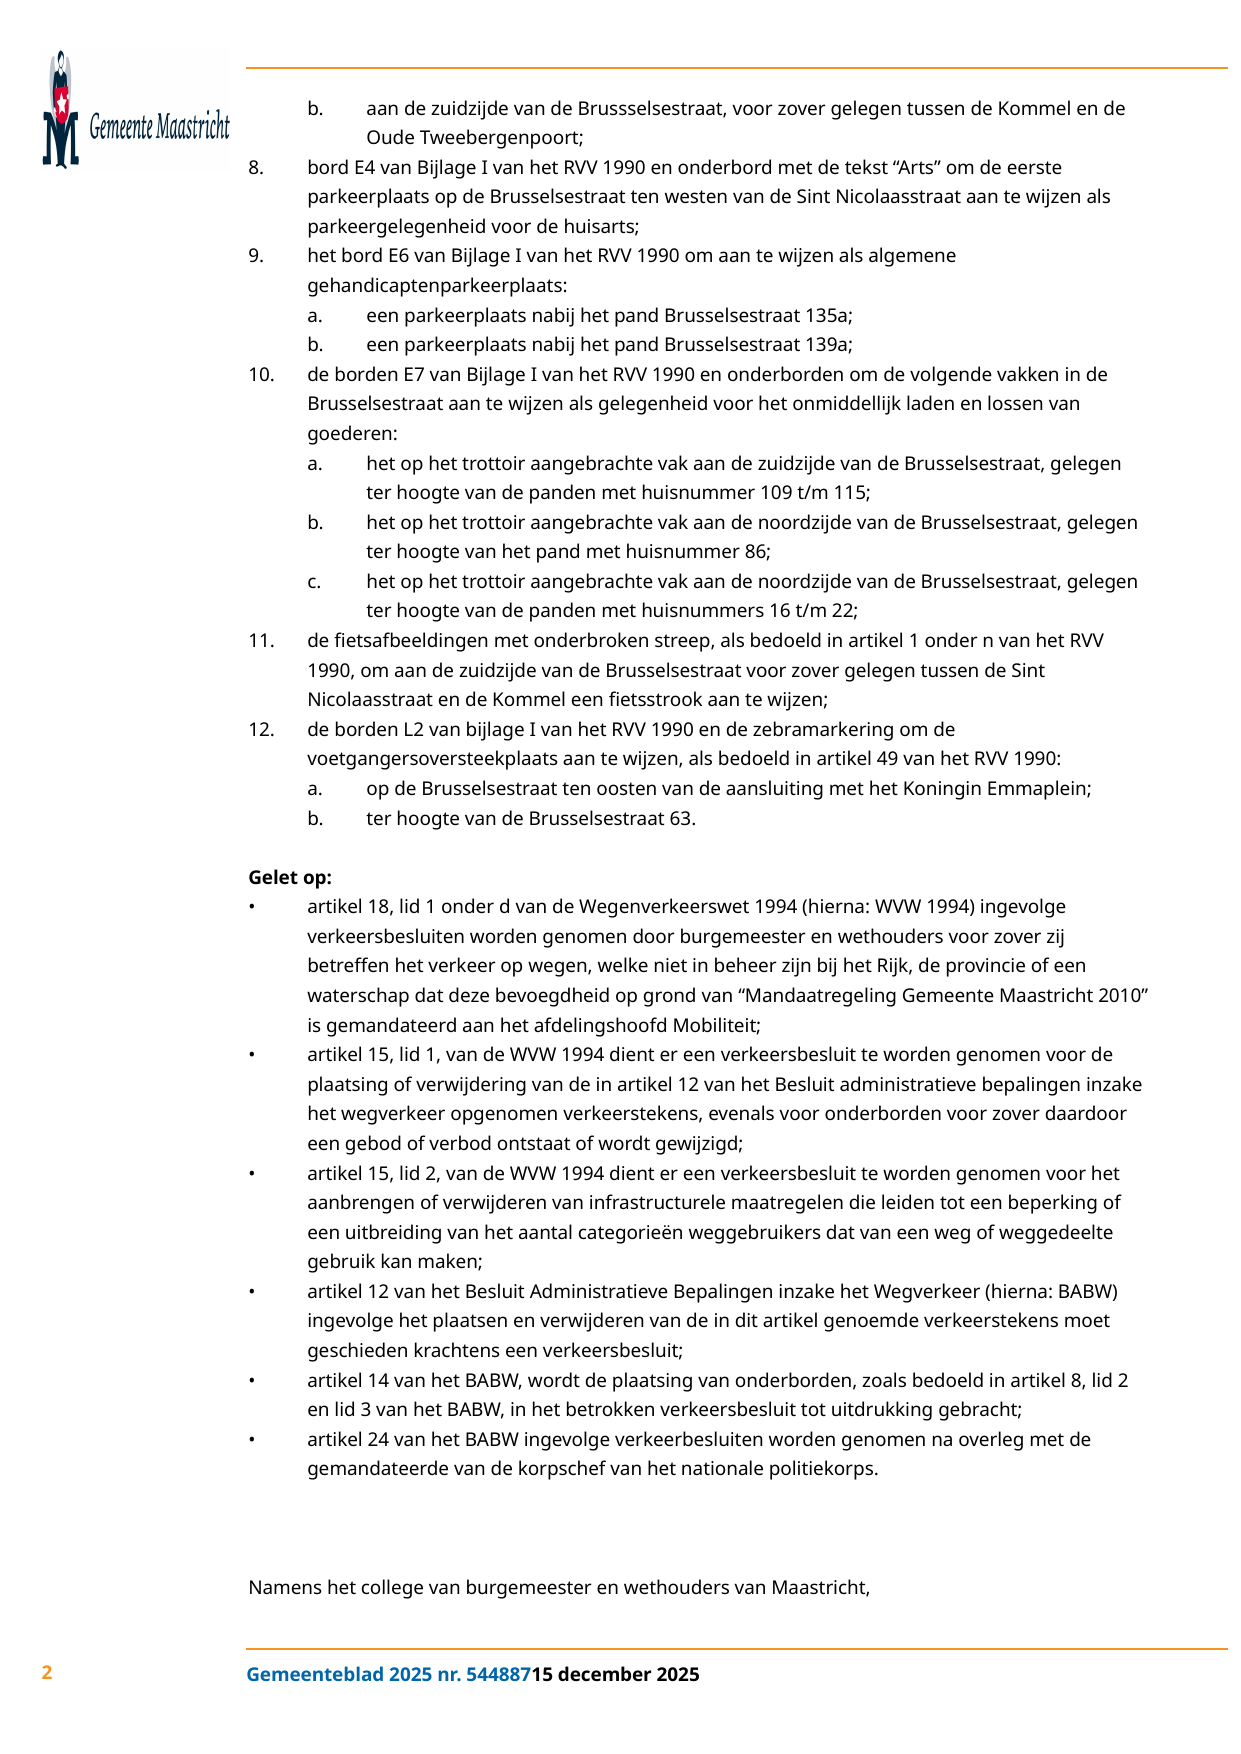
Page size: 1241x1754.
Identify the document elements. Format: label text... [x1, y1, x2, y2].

list aan de zuidzijde van de Brussselsestraat, voor zover gelegen tussen de Kommel en de Oude Tweebergenpoort; [307, 95, 1152, 150]
list artikel 15, lid 2, van de WVW 1994 dient er een verkeersbesluit te worden genomen voor het aanbrengen of verwijderen van infrastructurele maatregelen die leiden tot een beperking of een uitbreiding van het aantal categorieën weggebruikers dat van een weg of weggedeelte gebruik kan maken; [248, 1160, 1152, 1274]
list een parkeerplaats nabij het pand Brusselsestraat 135a; [307, 302, 1152, 328]
list bord E4 van Bijlage I van het RVV 1990 en onderbord met de tekst “Arts” om de eerste parkeerplaats op de Brusselsestraat ten westen van de Sint Nicolaasstraat aan te wijzen als parkeergelegenheid voor de huisarts; [248, 154, 1152, 239]
picture [41, 47, 231, 172]
list het op het trottoir aangebrachte vak aan de zuidzijde van de Brusselsestraat, gelegen ter hoogte van de panden met huisnummer 109 t/m 115; [307, 450, 1152, 505]
list de fietsafbeeldingen met onderbroken streep, als bedoeld in artikel 1 onder n van het RVV 1990, om aan de zuidzijde van de Brusselsestraat voor zover gelegen tussen de Sint Nicolaasstraat en de Kommel een fietsstrook aan te wijzen; [248, 627, 1152, 712]
text Namens het college van burgemeester en wethouders van Maastricht, [248, 1574, 1152, 1600]
list artikel 14 van het BABW, wordt de plaatsing van onderborden, zoals bedoeld in artikel 8, lid 2 en lid 3 van het BABW, in het betrokken verkeersbesluit tot uitdrukking gebracht; [248, 1367, 1152, 1422]
list op de Brusselsestraat ten oosten van de aansluiting met het Koningin Emmaplein; [307, 775, 1152, 801]
list een parkeerplaats nabij het pand Brusselsestraat 139a; [307, 331, 1152, 357]
list artikel 15, lid 1, van de WVW 1994 dient er een verkeersbesluit te worden genomen voor de plaatsing of verwijdering van de in artikel 12 van het Besluit administratieve bepalingen inzake het wegverkeer opgenomen verkeerstekens, evenals voor onderborden voor zover daardoor een gebod of verbod ontstaat of wordt gewijzigd; [248, 1041, 1152, 1156]
list het bord E6 van Bijlage I van het RVV 1990 om aan te wijzen als algemene gehandicaptenparkeerplaats: [248, 243, 1152, 298]
text Gelet op: [248, 864, 1152, 890]
list de borden E7 van Bijlage I van het RVV 1990 en onderborden om de volgende vakken in de Brusselsestraat aan te wijzen als gelegenheid voor het onmiddellijk laden en lossen van goederen: [248, 361, 1152, 446]
list artikel 24 van het BABW ingevolge verkeerbesluiten worden genomen na overleg met de gemandateerde van de korpschef van het nationale politiekorps. [248, 1426, 1152, 1481]
list artikel 12 van het Besluit Administratieve Bepalingen inzake het Wegverkeer (hierna: BABW) ingevolge het plaatsen en verwijderen van de in dit artikel genoemde verkeerstekens moet geschieden krachtens een verkeersbesluit; [248, 1278, 1152, 1363]
list ter hoogte van de Brusselsestraat 63. [307, 805, 1152, 831]
list artikel 18, lid 1 onder d van de Wegenverkeerswet 1994 (hierna: WVW 1994) ingevolge verkeersbesluiten worden genomen door burgemeester en wethouders voor zover zij betreffen het verkeer op wegen, welke niet in beheer zijn bij het Rijk, de provincie of een waterschap dat deze bevoegdheid op grond van “Mandaatregeling Gemeente Maastricht 2010” is gemandateerd aan het afdelingshoofd Mobiliteit; [248, 893, 1152, 1038]
list het op het trottoir aangebrachte vak aan de noordzijde van de Brusselsestraat, gelegen ter hoogte van de panden met huisnummers 16 t/m 22; [307, 568, 1152, 623]
list het op het trottoir aangebrachte vak aan de noordzijde van de Brusselsestraat, gelegen ter hoogte van het pand met huisnummer 86; [307, 509, 1152, 564]
list de borden L2 van bijlage I van het RVV 1990 en de zebramarkering om de voetgangersoversteekplaats aan te wijzen, als bedoeld in artikel 49 van het RVV 1990: [248, 716, 1152, 771]
